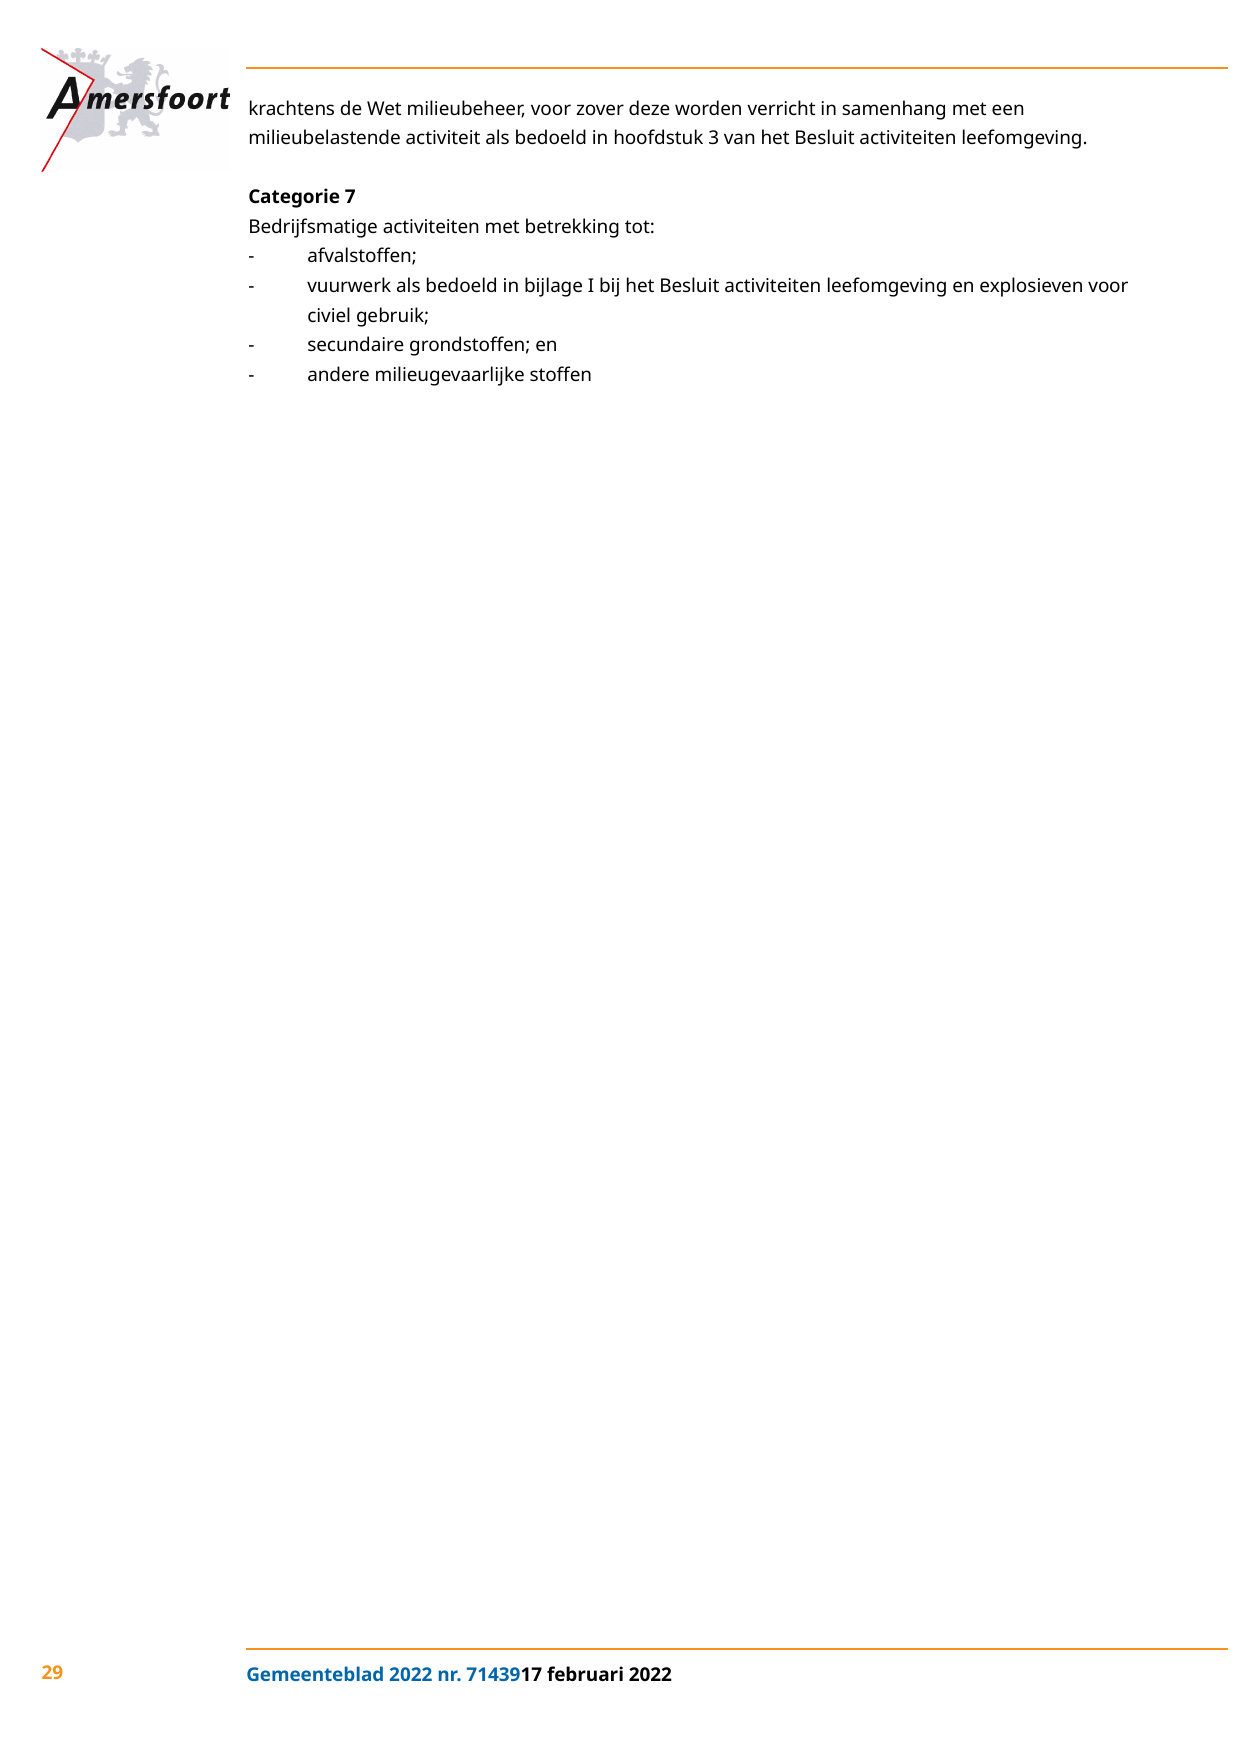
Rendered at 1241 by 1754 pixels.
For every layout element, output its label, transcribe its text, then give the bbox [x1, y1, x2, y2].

list vuurwerk als bedoeld in bijlage I bij het Besluit activiteiten leefomgeving en explosieven voor civiel gebruik; [248, 272, 1152, 328]
text krachtens de Wet milieubeheer, voor zover deze worden verricht in samenhang met een milieubelastende activiteit als bedoeld in hoofdstuk 3 van het Besluit activiteiten leefomgeving. [248, 95, 1152, 150]
text Bedrijfsmatige activiteiten met betrekking tot: [248, 213, 1152, 239]
list secundaire grondstoffen; en [248, 331, 1152, 357]
text Categorie 7 [248, 183, 1152, 209]
list andere milieugevaarlijke stoffen [248, 361, 1152, 387]
picture [41, 47, 231, 172]
list afvalstoffen; [248, 243, 1152, 268]
